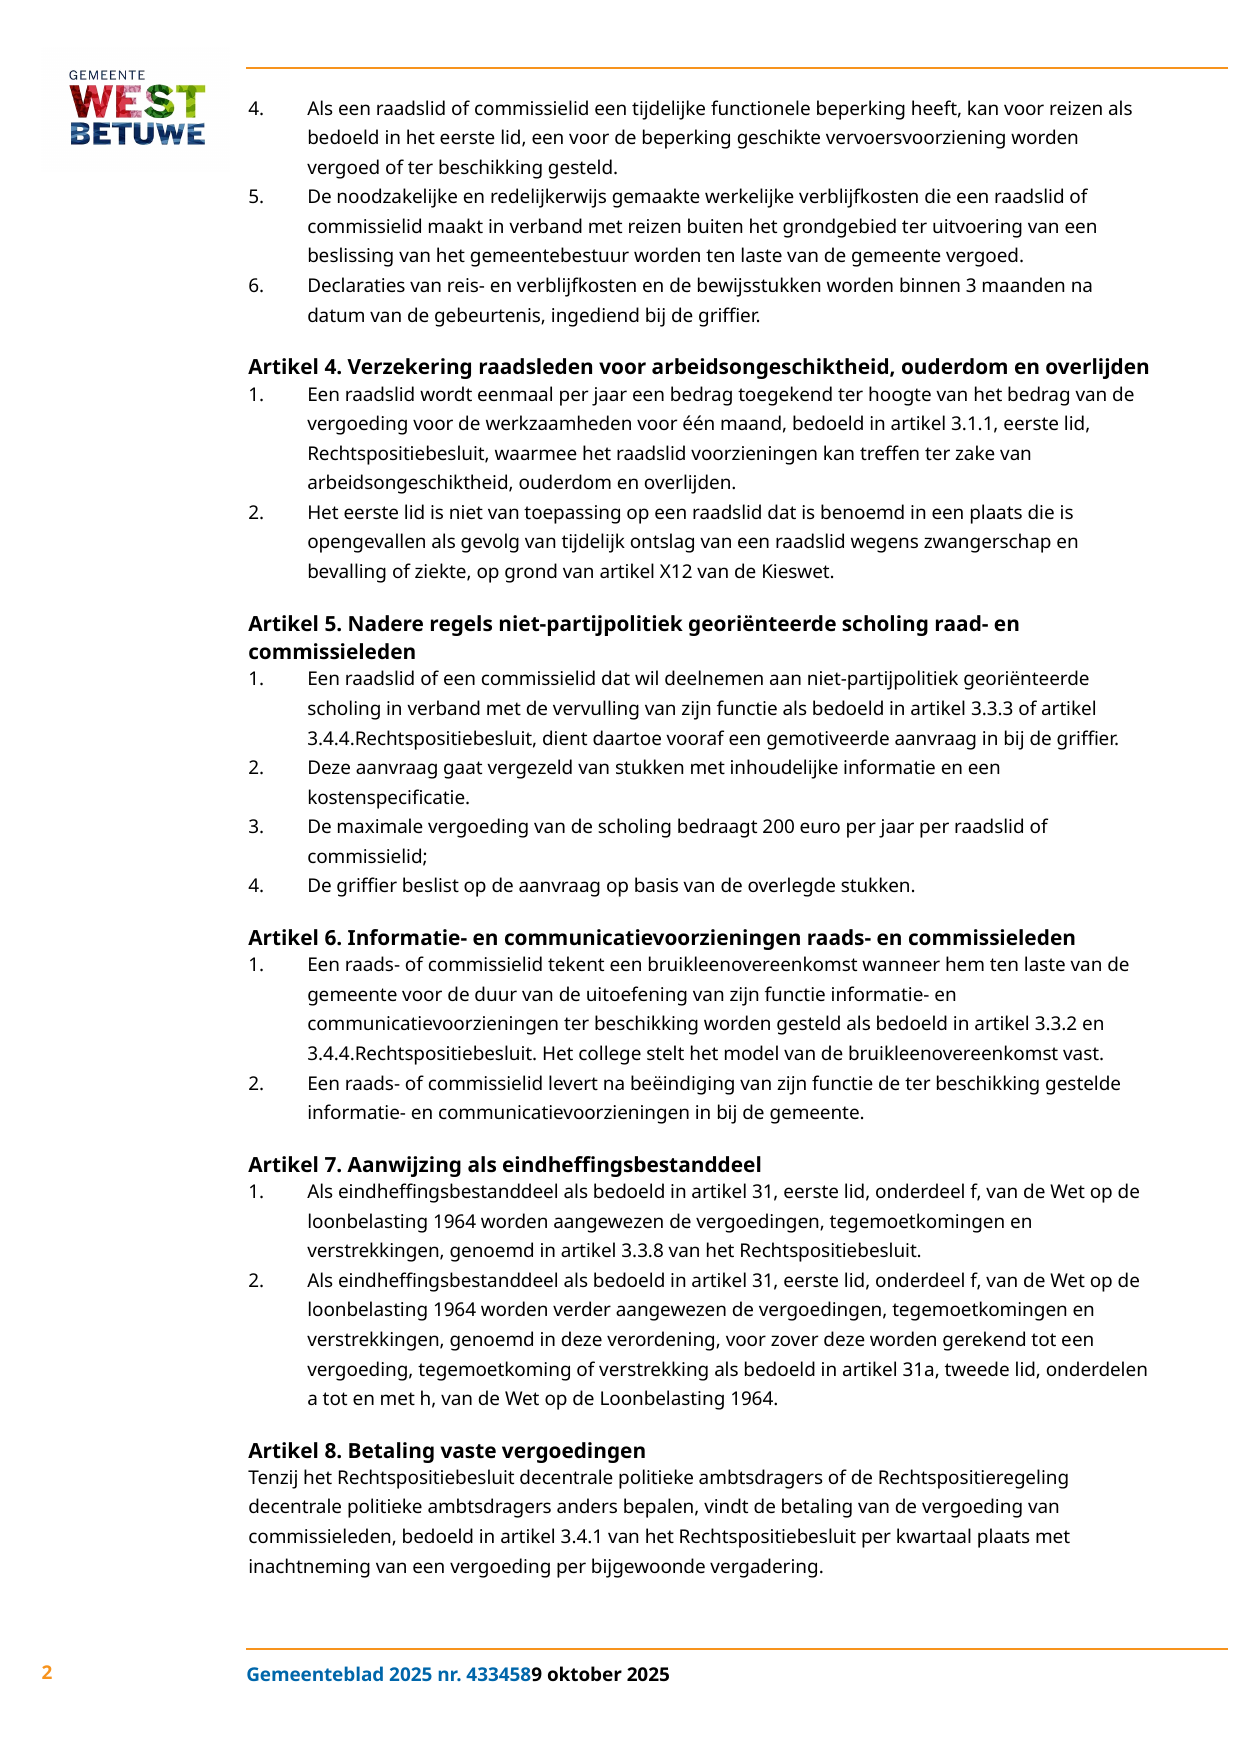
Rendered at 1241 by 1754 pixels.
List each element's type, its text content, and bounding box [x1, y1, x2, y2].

picture [41, 47, 231, 172]
list De griffier beslist op de aanvraag op basis van de overlegde stukken. [248, 873, 1152, 898]
list Een raads- of commissielid levert na beëindiging van zijn functie de ter beschikking gestelde informatie- en communicatievoorzieningen in bij de gemeente. [248, 1070, 1152, 1125]
list Deze aanvraag gaat vergezeld van stukken met inhoudelijke informatie en een kostenspecificatie. [248, 754, 1152, 809]
text Tenzij het Rechtspositiebesluit decentrale politieke ambtsdragers of de Rechtspositieregeling decentrale politieke ambtsdragers anders bepalen, vindt de betaling van de vergoeding van commissieleden, bedoeld in artikel 3.4.1 van het Rechtspositiebesluit per kwartaal plaats met inachtneming van een vergoeding per bijgewoonde vergadering. [248, 1464, 1152, 1579]
list Het eerste lid is niet van toepassing op een raadslid dat is benoemd in een plaats die is opengevallen als gevolg van tijdelijk ontslag van een raadslid wegens zwangerschap en bevalling of ziekte, op grond van artikel X12 van de Kieswet. [248, 499, 1152, 584]
text Artikel 4. Verzekering raadsleden voor arbeidsongeschiktheid, ouderdom en overlijden [248, 352, 1152, 381]
text Artikel 8. Betaling vaste vergoedingen [248, 1436, 1152, 1464]
list De noodzakelijke en redelijkerwijs gemaakte werkelijke verblijfkosten die een raadslid of commissielid maakt in verband met reizen buiten het grondgebied ter uitvoering van een beslissing van het gemeentebestuur worden ten laste van de gemeente vergoed. [248, 183, 1152, 268]
list Een raadslid wordt eenmaal per jaar een bedrag toegekend ter hoogte van het bedrag van de vergoeding voor de werkzaamheden voor één maand, bedoeld in artikel 3.1.1, eerste lid, Rechtspositiebesluit, waarmee het raadslid voorzieningen kan treffen ter zake van arbeidsongeschiktheid, ouderdom en overlijden. [248, 381, 1152, 495]
list De maximale vergoeding van de scholing bedraagt 200 euro per jaar per raadslid of commissielid; [248, 813, 1152, 869]
list Een raads- of commissielid tekent een bruikleenovereenkomst wanneer hem ten laste van de gemeente voor de duur van de uitoefening van zijn functie informatie- en communicatievoorzieningen ter beschikking worden gesteld als bedoeld in artikel 3.3.2 en 3.4.4.Rechtspositiebesluit. Het college stelt het model van de bruikleenovereenkomst vast. [248, 951, 1152, 1066]
list Als eindheffingsbestanddeel als bedoeld in artikel 31, eerste lid, onderdeel f, van de Wet op de loonbelasting 1964 worden aangewezen de vergoedingen, tegemoetkomingen en verstrekkingen, genoemd in artikel 3.3.8 van het Rechtspositiebesluit. [248, 1178, 1152, 1263]
text Artikel 7. Aanwijzing als eindheffingsbestanddeel [248, 1150, 1152, 1178]
list Declaraties van reis- en verblijfkosten en de bewijsstukken worden binnen 3 maanden na datum van de gebeurtenis, ingediend bij de griffier. [248, 272, 1152, 328]
text Artikel 6. Informatie- en communicatievoorzieningen raads- en commissieleden [248, 923, 1152, 951]
list Als eindheffingsbestanddeel als bedoeld in artikel 31, eerste lid, onderdeel f, van de Wet op de loonbelasting 1964 worden verder aangewezen de vergoedingen, tegemoetkomingen en verstrekkingen, genoemd in deze verordening, voor zover deze worden gerekend tot een vergoeding, tegemoetkoming of verstrekking als bedoeld in artikel 31a, tweede lid, onderdelen a tot en met h, van de Wet op de Loonbelasting 1964. [248, 1267, 1152, 1411]
list Als een raadslid of commissielid een tijdelijke functionele beperking heeft, kan voor reizen als bedoeld in het eerste lid, een voor de beperking geschikte vervoersvoorziening worden vergoed of ter beschikking gesteld. [248, 95, 1152, 180]
text Artikel 5. Nadere regels niet-partijpolitiek georiënteerde scholing raad- en commissieleden [248, 609, 1152, 666]
list Een raadslid of een commissielid dat wil deelnemen aan niet-partijpolitiek georiënteerde scholing in verband met de vervulling van zijn functie als bedoeld in artikel 3.3.3 of artikel 3.4.4.Rechtspositiebesluit, dient daartoe vooraf een gemotiveerde aanvraag in bij de griffier. [248, 666, 1152, 750]
